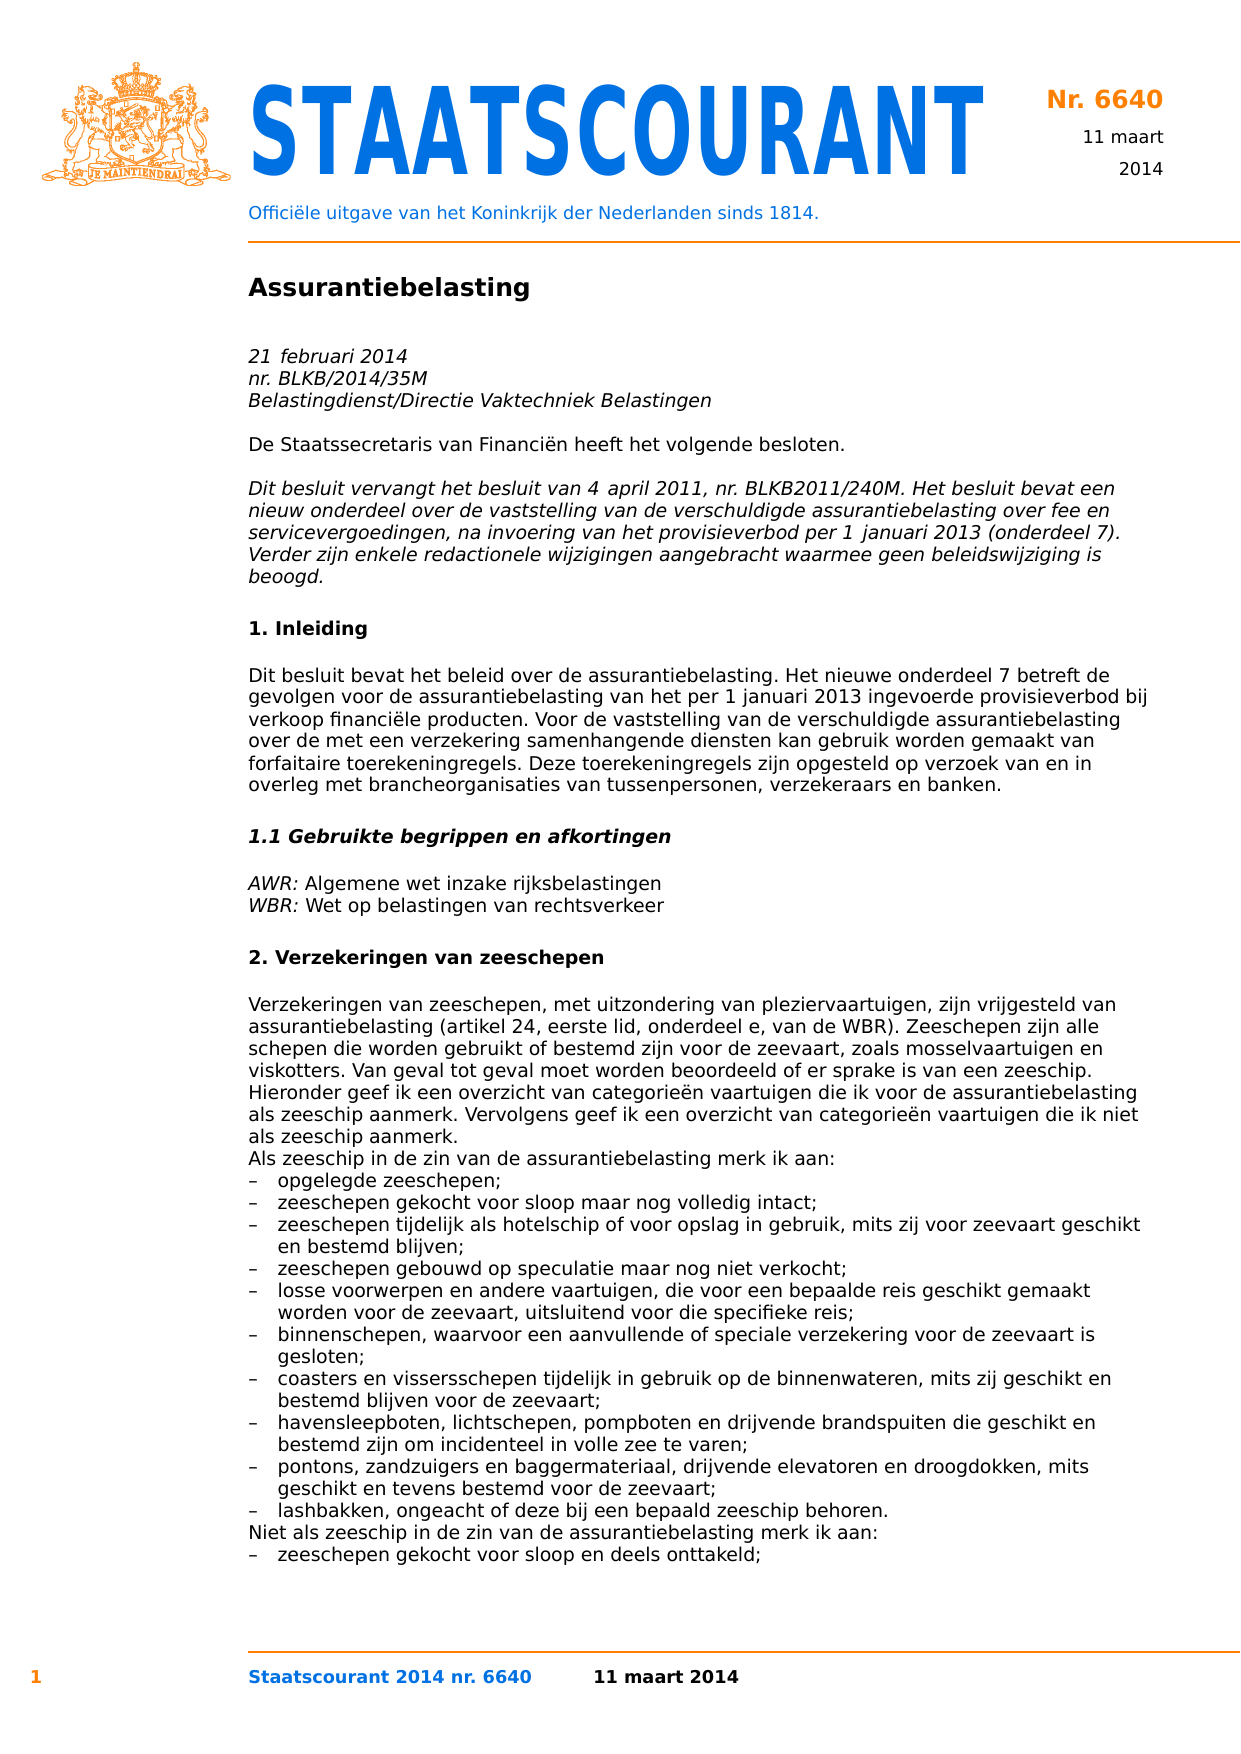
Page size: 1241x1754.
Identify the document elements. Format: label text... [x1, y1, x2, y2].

text De Staatssecretaris van Financiën heeft het volgende besloten. [248, 434, 1163, 456]
text – coasters en vissersschepen tijdelijk in gebruik op de binnenwateren, mits zij geschikt en bestemd blijven voor de zeevaart; [248, 1368, 1163, 1412]
text – havensleepboten, lichtschepen, pompboten en drijvende brandspuiten die geschikt en bestemd zijn om incidenteel in volle zee te varen; [248, 1412, 1163, 1456]
text WBR: Wet op belastingen van rechtsverkeer [248, 895, 1163, 917]
text – pontons, zandzuigers en baggermateriaal, drijvende elevatoren en droogdokken, mits geschikt en tevens bestemd voor de zeevaart; [248, 1456, 1163, 1500]
text – opgelegde zeeschepen; [248, 1170, 1163, 1192]
text – zeeschepen gekocht voor sloop en deels onttakeld; [248, 1544, 1163, 1566]
text nr. BLKB/2014/35M [248, 368, 1163, 390]
table_cell 11 maart [998, 121, 1240, 153]
text – zeeschepen tijdelijk als hotelschip of voor opslag in gebruik, mits zij voor zeevaart geschikt en bestemd blijven; [248, 1214, 1163, 1258]
table_header [25, 62, 248, 241]
text Als zeeschip in de zin van de assurantiebelasting merk ik aan: [248, 1148, 1163, 1170]
text – lashbakken, ongeacht of deze bij een bepaald zeeschip behoren. [248, 1500, 1163, 1522]
text Dit besluit bevat het beleid over de assurantiebelasting. Het nieuwe onderdeel 7 betreft de gevolgen voor de assurantiebelasting van het per 1 januari 2013 ingevoerde provisieverbod bij verkoop financiële producten. Voor de vaststelling van de verschuldigde assurantiebelasting over de met een verzekering samenhangende diensten kan gebruik worden gemaakt van forfaitaire toerekeningregels. Deze toerekeningregels zijn opgesteld op verzoek van en in overleg met brancheorganisaties van tussenpersonen, verzekeraars en banken. [248, 664, 1163, 796]
table_cell Officiële uitgave van het Koninkrijk der Nederlanden sinds 1814. [248, 203, 1240, 241]
text – zeeschepen gebouwd op speculatie maar nog niet verkocht; [248, 1258, 1163, 1280]
text Verzekeringen van zeeschepen, met uitzondering van pleziervaartuigen, zijn vrijgesteld van assurantiebelasting (artikel 24, eerste lid, onderdeel e, van de WBR). Zeeschepen zijn alle schepen die worden gebruikt of bestemd zijn voor de zeevaart, zoals mosselvaartuigen en viskotters. Van geval tot geval moet worden beoordeeld of er sprake is van een zeeschip. Hieronder geef ik een overzicht van categorieën vaartuigen die ik voor de assurantiebelasting als zeeschip aanmerk. Vervolgens geef ik een overzicht van categorieën vaartuigen die ik niet als zeeschip aanmerk. [248, 994, 1163, 1148]
subtitle 1. Inleiding [248, 617, 1163, 639]
subtitle Assurantiebelasting [248, 273, 1163, 302]
picture [41, 62, 231, 186]
text Dit besluit vervangt het besluit van 4 april 2011, nr. BLKB2011/240M. Het besluit bevat een nieuw onderdeel over de vaststelling van de verschuldigde assurantiebelasting over fee en servicevergoedingen, na invoering van het provisieverbod per 1 januari 2013 (onderdeel 7). Verder zijn enkele redactionele wijzigingen aangebracht waarmee geen beleidswijziging is beoogd. [248, 478, 1163, 587]
table_cell 2014 [998, 153, 1240, 203]
table_header Nr. 6640 [998, 62, 1240, 121]
text – zeeschepen gekocht voor sloop maar nog volledig intact; [248, 1192, 1163, 1214]
subtitle 2. Verzekeringen van zeeschepen [248, 947, 1163, 969]
text Niet als zeeschip in de zin van de assurantiebelasting merk ik aan: [248, 1522, 1163, 1544]
subtitle 1.1 Gebruikte begrippen en afkortingen [248, 826, 1163, 848]
text Belastingdienst/Directie Vaktechniek Belastingen [248, 390, 1163, 412]
text – losse voorwerpen en andere vaartuigen, die voor een bepaalde reis geschikt gemaakt worden voor de zeevaart, uitsluitend voor die specifieke reis; [248, 1280, 1163, 1324]
text 21 februari 2014 [248, 346, 1163, 368]
table_header STAATSCOURANT [248, 62, 998, 203]
text – binnenschepen, waarvoor een aanvullende of speciale verzekering voor de zeevaart is gesloten; [248, 1324, 1163, 1368]
text AWR: Algemene wet inzake rijksbelastingen [248, 873, 1163, 895]
